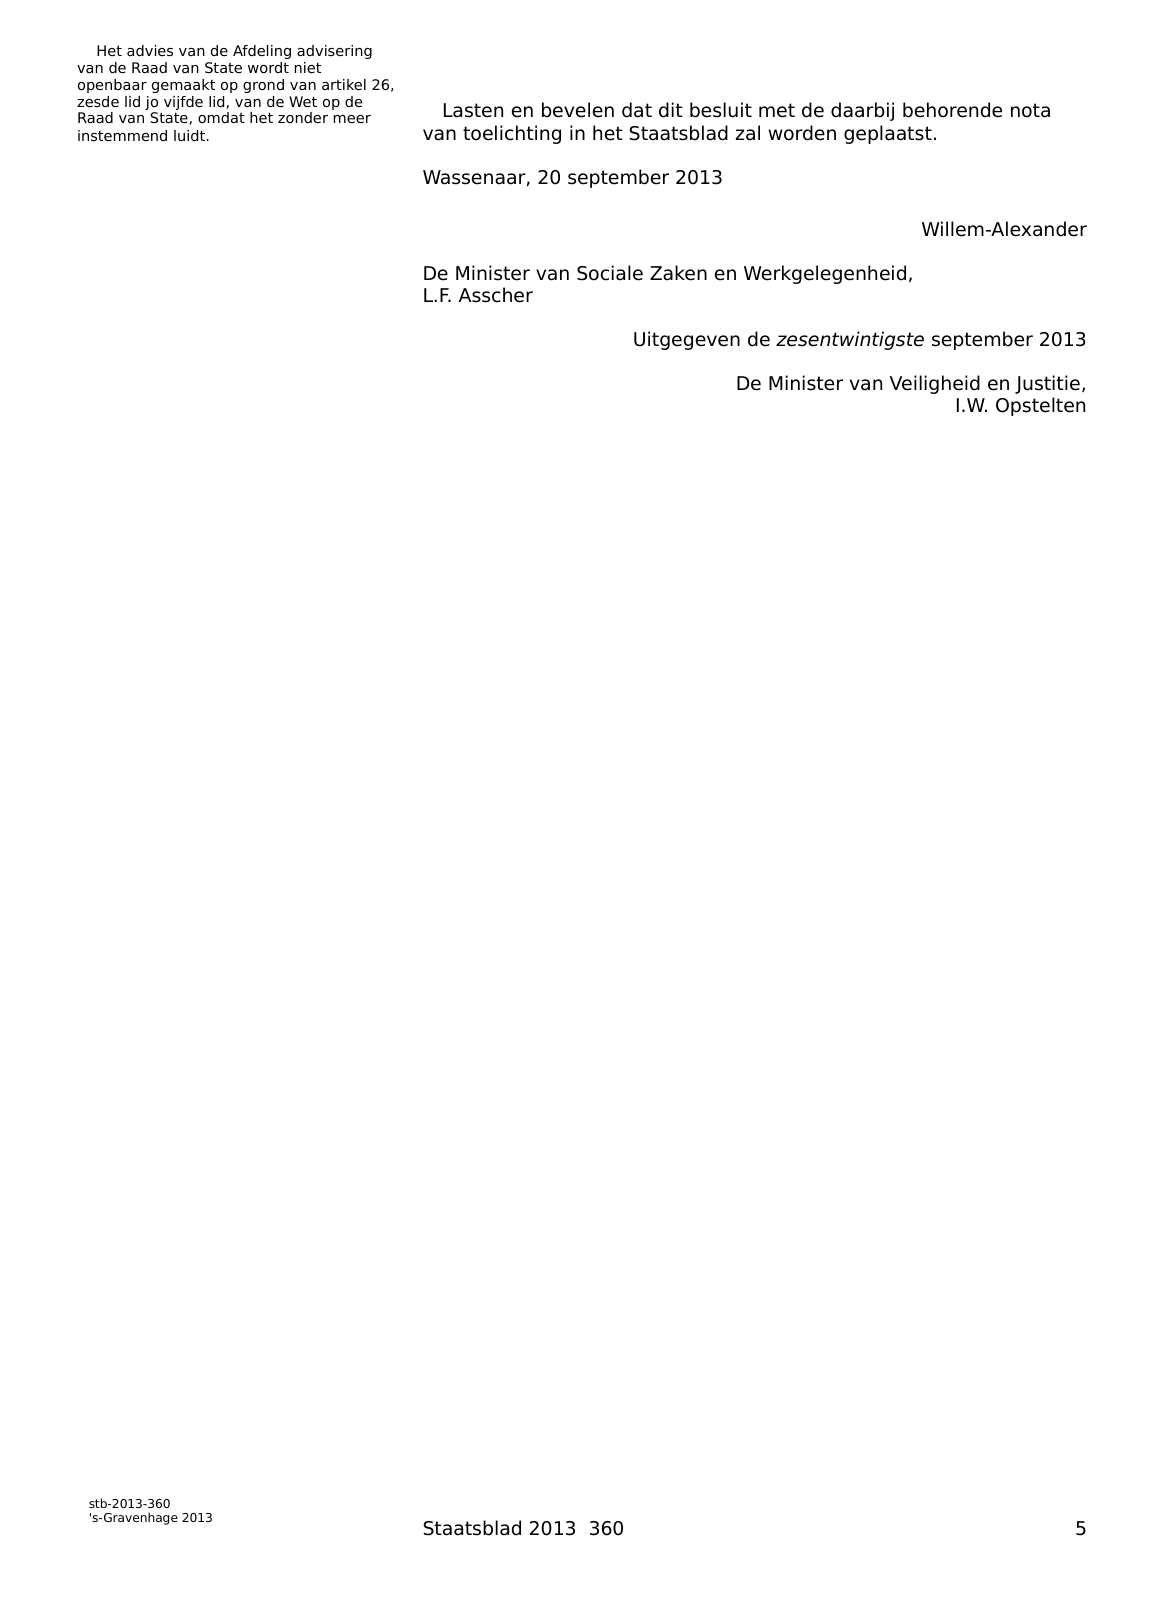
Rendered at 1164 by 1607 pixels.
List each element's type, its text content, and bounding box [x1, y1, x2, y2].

text De Minister van Veiligheid en Justitie, I.W. Opstelten [422, 373, 1087, 417]
text Willem-Alexander [422, 218, 1087, 241]
text Wassenaar, 20 september 2013 [422, 167, 1087, 188]
text Lasten en bevelen dat dit besluit met de daarbij behorende nota van toelichting in het Staatsblad zal worden geplaatst. [422, 100, 1087, 144]
text Het advies van de Afdeling advisering van de Raad van State wordt niet openbaar gemaakt op grond van artikel 26, zesde lid jo vijfde lid, van de Wet op de Raad van State, omdat het zonder meer instemmend luidt. [77, 42, 396, 144]
text De Minister van Sociale Zaken en Werkgelegenheid, L.F. Asscher [422, 263, 1087, 307]
text Uitgegeven de zesentwintigste september 2013 [422, 329, 1087, 351]
text 's-Gravenhage 2013 [88, 1511, 323, 1525]
text stb-2013-360 [88, 1497, 323, 1511]
